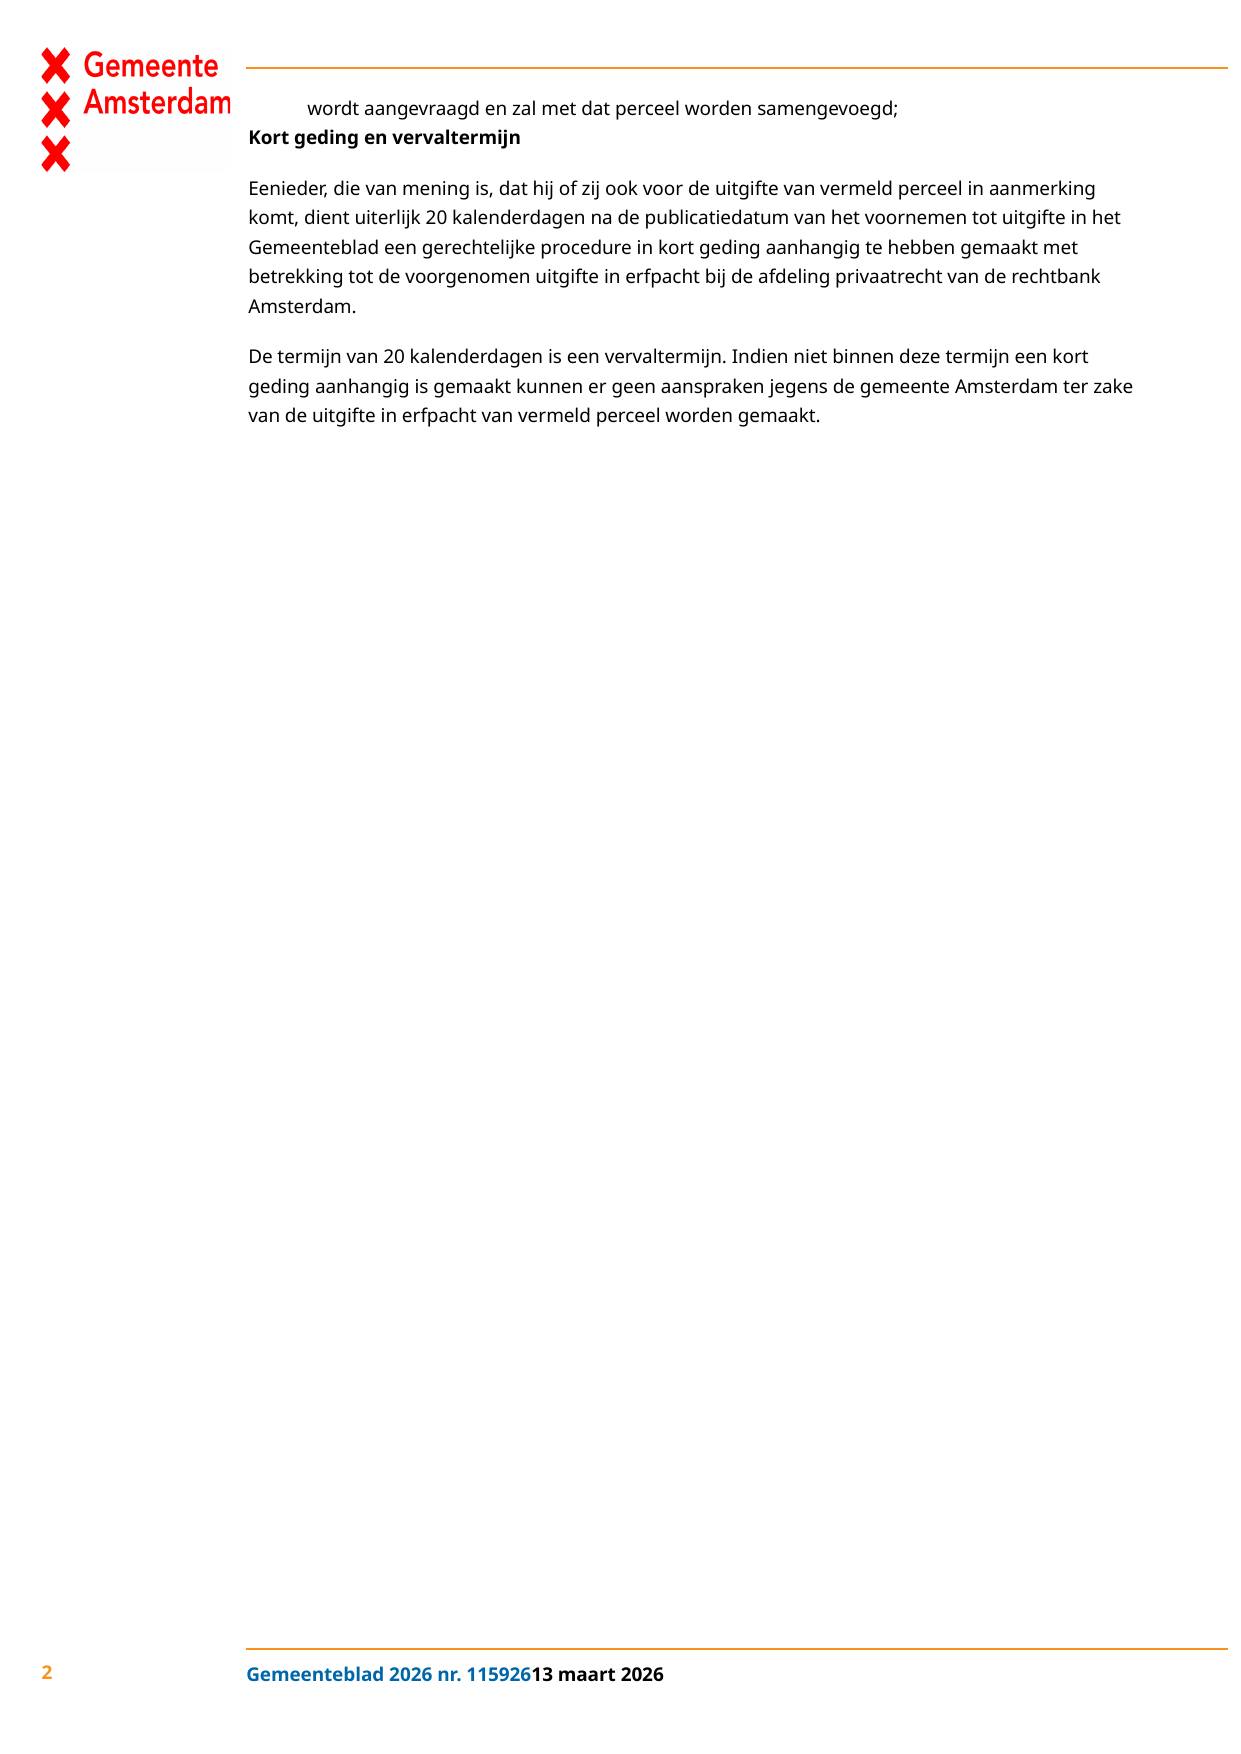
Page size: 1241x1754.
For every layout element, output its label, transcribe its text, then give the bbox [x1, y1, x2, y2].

list wordt aangevraagd en zal met dat perceel worden samengevoegd; [248, 95, 1152, 121]
text Eenieder, die van mening is, dat hij of zij ook voor de uitgifte van vermeld perceel in aanmerking komt, dient uiterlijk 20 kalenderdagen na de publicatiedatum van het voornemen tot uitgifte in het Gemeenteblad een gerechtelijke procedure in kort geding aanhangig te hebben gemaakt met betrekking tot de voorgenomen uitgifte in erfpacht bij de afdeling privaatrecht van de rechtbank Amsterdam. [248, 175, 1152, 319]
text De termijn van 20 kalenderdagen is een vervaltermijn. Indien niet binnen deze termijn een kort geding aanhangig is gemaakt kunnen er geen aanspraken jegens de gemeente Amsterdam ter zake van de uitgifte in erfpacht van vermeld perceel worden gemaakt. [248, 343, 1152, 428]
text Kort geding en vervaltermijn [248, 124, 1152, 150]
picture [41, 47, 231, 172]
